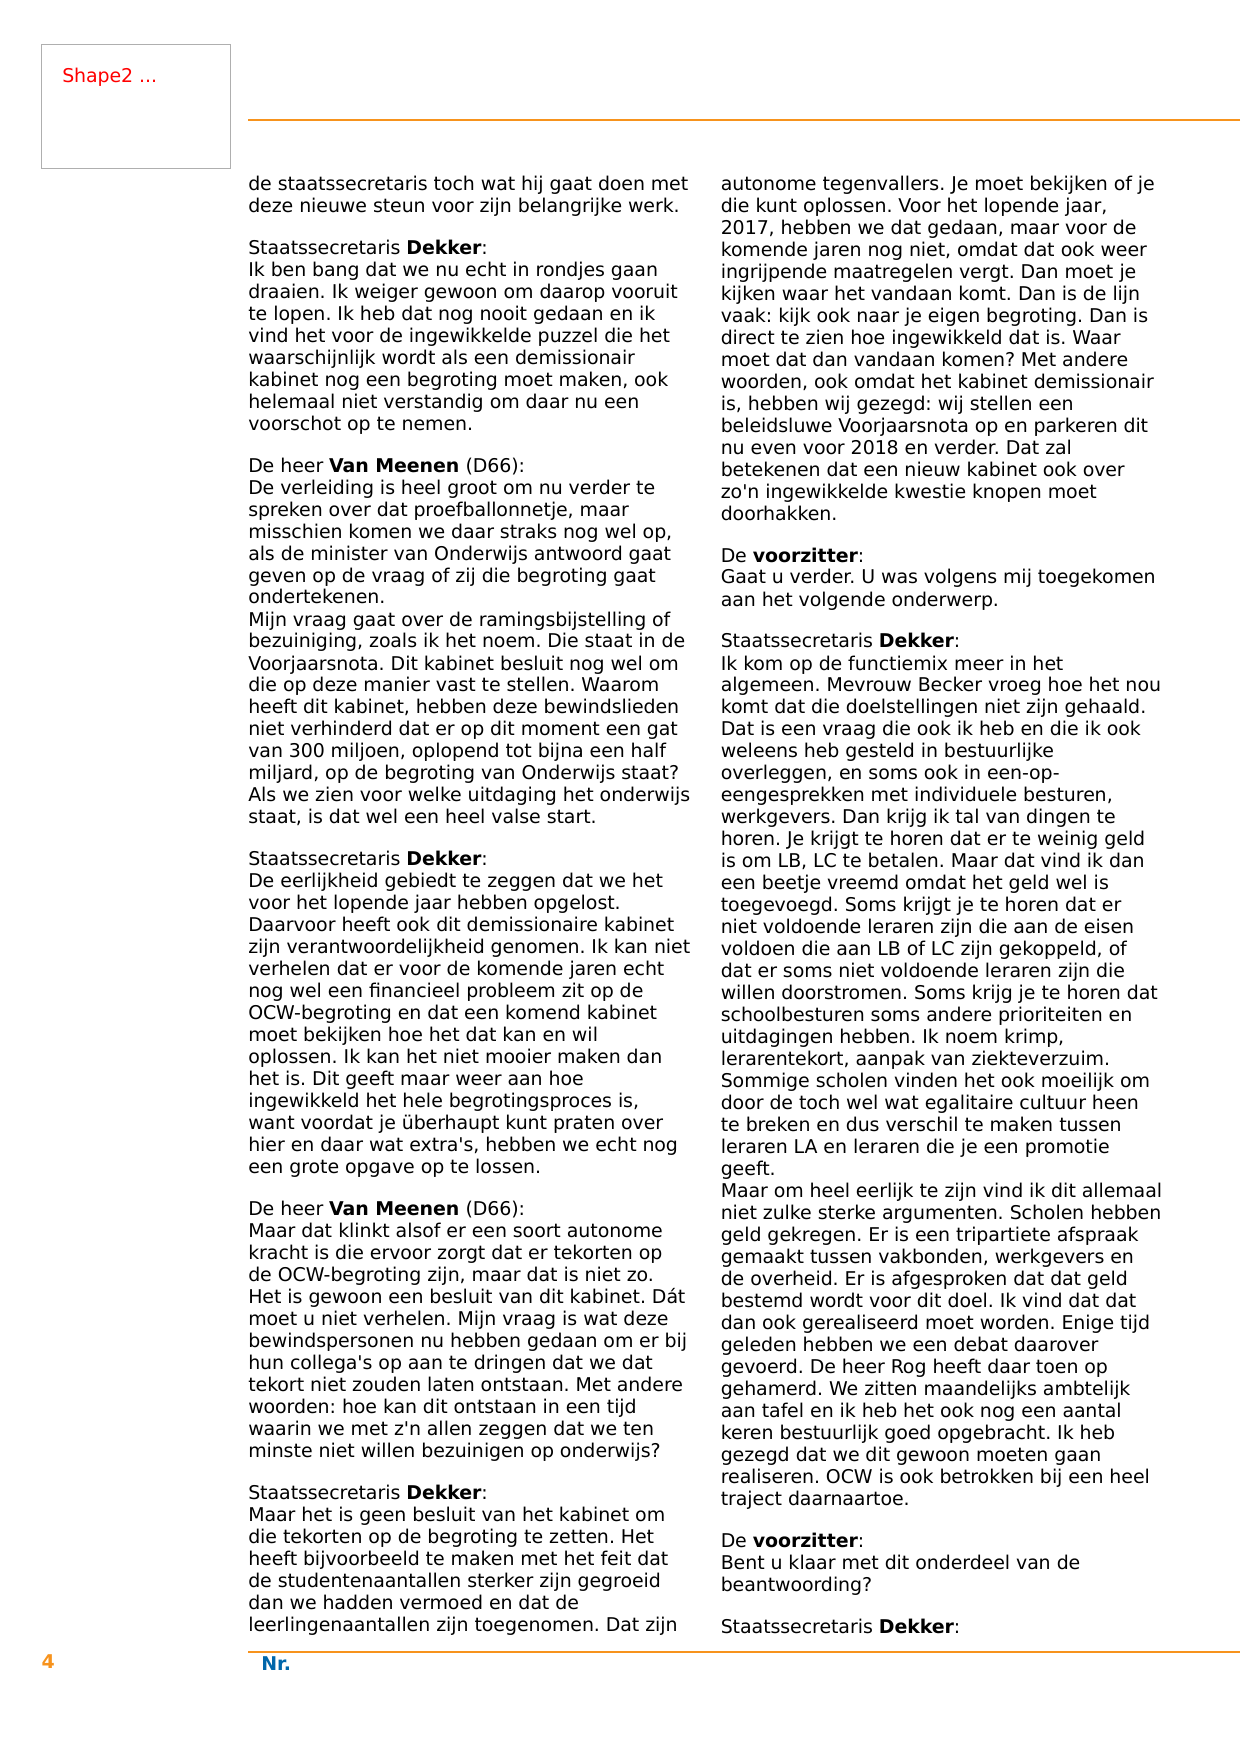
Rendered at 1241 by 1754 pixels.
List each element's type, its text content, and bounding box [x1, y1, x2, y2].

text Maar het is geen besluit van het kabinet om die tekorten op de begroting te zetten. Het heeft bijvoorbeeld te maken met het feit dat de studentenaantallen sterker zijn gegroeid dan we hadden vermoed en dat de leerlingenaantallen zijn toegenomen. Dat zijn [248, 1504, 691, 1636]
text Staatssecretaris Dekker: [248, 848, 691, 870]
text Maar om heel eerlijk te zijn vind ik dit allemaal niet zulke sterke argumenten. Scholen hebben geld gekregen. Er is een tripartiete afspraak gemaakt tussen vakbonden, werkgevers en de overheid. Er is afgesproken dat dat geld bestemd wordt voor dit doel. Ik vind dat dat dan ook gerealiseerd moet worden. Enige tijd geleden hebben we een debat daarover gevoerd. De heer Rog heeft daar toen op gehamerd. We zitten maandelijks ambtelijk aan tafel en ik heb het ook nog een aantal keren bestuurlijk goed opgebracht. Ik heb gezegd dat we dit gewoon moeten gaan realiseren. OCW is ook betrokken bij een heel traject daarnaartoe. [721, 1180, 1163, 1509]
text Staatssecretaris Dekker: [248, 1482, 691, 1504]
text de staatssecretaris toch wat hij gaat doen met deze nieuwe steun voor zijn belangrijke werk. [248, 173, 691, 217]
text Bent u klaar met dit onderdeel van de beantwoording? [721, 1552, 1163, 1596]
text De voorzitter: [721, 1529, 1163, 1552]
text Staatssecretaris Dekker: [721, 630, 1163, 652]
text Maar dat klinkt alsof er een soort autonome kracht is die ervoor zorgt dat er tekorten op de OCW-begroting zijn, maar dat is niet zo. Het is gewoon een besluit van dit kabinet. Dát moet u niet verhelen. Mijn vraag is wat deze bewindspersonen nu hebben gedaan om er bij hun collega's op aan te dringen dat we dat tekort niet zouden laten ontstaan. Met andere woorden: hoe kan dit ontstaan in een tijd waarin we met z'n allen zeggen dat we ten minste niet willen bezuinigen op onderwijs? [248, 1220, 691, 1462]
text Mijn vraag gaat over de ramingsbijstelling of bezuiniging, zoals ik het noem. Die staat in de Voorjaarsnota. Dit kabinet besluit nog wel om die op deze manier vast te stellen. Waarom heeft dit kabinet, hebben deze bewindslieden niet verhinderd dat er op dit moment een gat van 300 miljoen, oplopend tot bijna een half miljard, op de begroting van Onderwijs staat? Als we zien voor welke uitdaging het onderwijs staat, is dat wel een heel valse start. [248, 608, 691, 828]
text De heer Van Meenen (D66): [248, 454, 691, 477]
text Staatssecretaris Dekker: [248, 237, 691, 259]
text Gaat u verder. U was volgens mij toegekomen aan het volgende onderwerp. [721, 566, 1163, 610]
text Ik ben bang dat we nu echt in rondjes gaan draaien. Ik weiger gewoon om daarop vooruit te lopen. Ik heb dat nog nooit gedaan en ik vind het voor de ingewikkelde puzzel die het waarschijnlijk wordt als een demissionair kabinet nog een begroting moet maken, ook helemaal niet verstandig om daar nu een voorschot op te nemen. [248, 259, 691, 434]
text De heer Van Meenen (D66): [248, 1198, 691, 1220]
text De voorzitter: [721, 544, 1163, 566]
text De eerlijkheid gebiedt te zeggen dat we het voor het lopende jaar hebben opgelost. Daarvoor heeft ook dit demissionaire kabinet zijn verantwoordelijkheid genomen. Ik kan niet verhelen dat er voor de komende jaren echt nog wel een financieel probleem zit op de OCW-begroting en dat een komend kabinet moet bekijken hoe het dat kan en wil oplossen. Ik kan het niet mooier maken dan het is. Dit geeft maar weer aan hoe ingewikkeld het hele begrotingsproces is, want voordat je überhaupt kunt praten over hier en daar wat extra's, hebben we echt nog een grote opgave op te lossen. [248, 870, 691, 1178]
text De verleiding is heel groot om nu verder te spreken over dat proefballonnetje, maar misschien komen we daar straks nog wel op, als de minister van Onderwijs antwoord gaat geven op de vraag of zij die begroting gaat ondertekenen. [248, 477, 691, 608]
text Ik kom op de functiemix meer in het algemeen. Mevrouw Becker vroeg hoe het nou komt dat die doelstellingen niet zijn gehaald. Dat is een vraag die ook ik heb en die ik ook weleens heb gesteld in bestuurlijke overleggen, en soms ook in een-op-eengesprekken met individuele besturen, werkgevers. Dan krijg ik tal van dingen te horen. Je krijgt te horen dat er te weinig geld is om LB, LC te betalen. Maar dat vind ik dan een beetje vreemd omdat het geld wel is toegevoegd. Soms krijgt je te horen dat er niet voldoende leraren zijn die aan de eisen voldoen die aan LB of LC zijn gekoppeld, of dat er soms niet voldoende leraren zijn die willen doorstromen. Soms krijg je te horen dat schoolbesturen soms andere prioriteiten en uitdagingen hebben. Ik noem krimp, lerarentekort, aanpak van ziekteverzuim. Sommige scholen vinden het ook moeilijk om door de toch wel wat egalitaire cultuur heen te breken en dus verschil te maken tussen leraren LA en leraren die je een promotie geeft. [721, 652, 1163, 1180]
text autonome tegenvallers. Je moet bekijken of je die kunt oplossen. Voor het lopende jaar, 2017, hebben we dat gedaan, maar voor de komende jaren nog niet, omdat dat ook weer ingrijpende maatregelen vergt. Dan moet je kijken waar het vandaan komt. Dan is de lijn vaak: kijk ook naar je eigen begroting. Dan is direct te zien hoe ingewikkeld dat is. Waar moet dat dan vandaan komen? Met andere woorden, ook omdat het kabinet demissionair is, hebben wij gezegd: wij stellen een beleidsluwe Voorjaarsnota op en parkeren dit nu even voor 2018 en verder. Dat zal betekenen dat een nieuw kabinet ook over zo'n ingewikkelde kwestie knopen moet doorhakken. [721, 173, 1163, 524]
text Staatssecretaris Dekker: [721, 1616, 1163, 1637]
